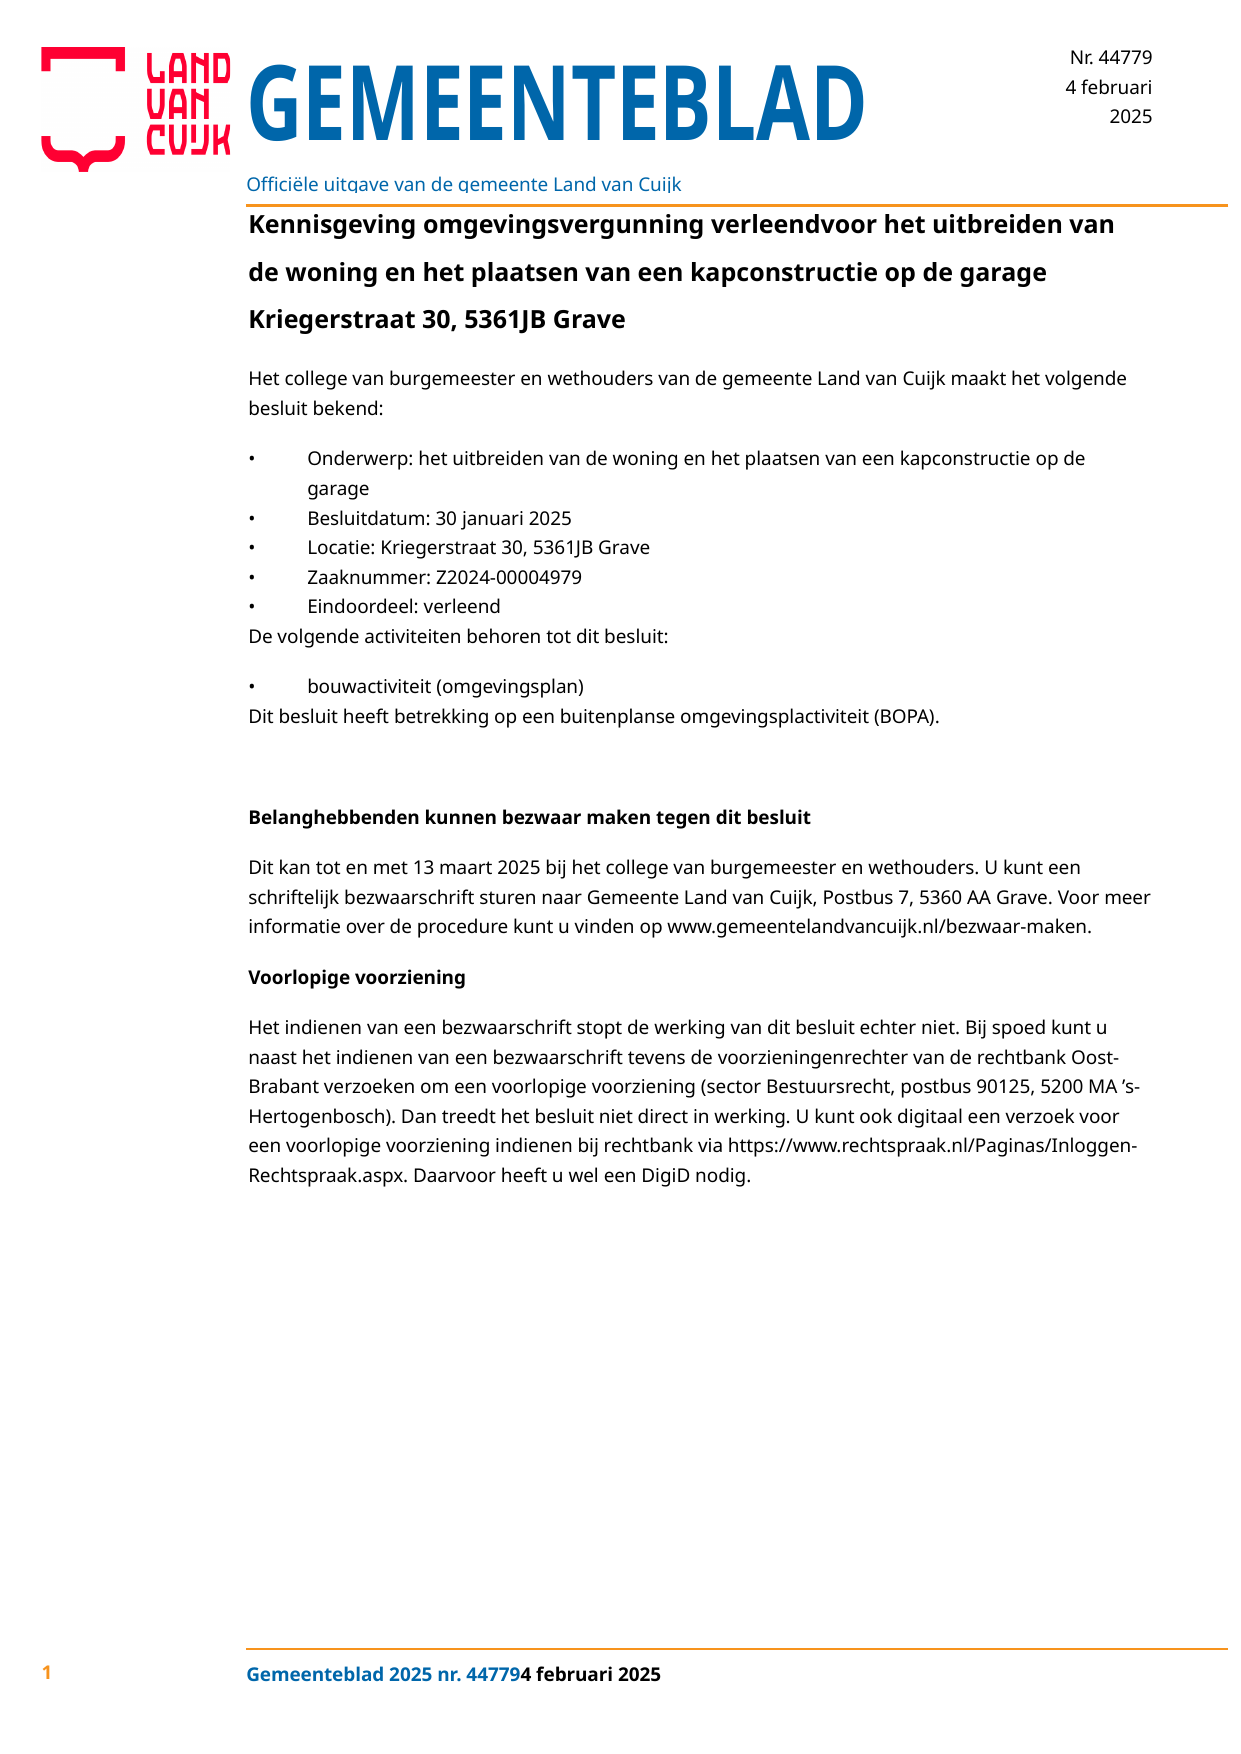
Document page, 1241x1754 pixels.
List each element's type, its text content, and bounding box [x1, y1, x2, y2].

text Kennisgeving omgevingsvergunning verleendvoor het uitbreiden van de woning en het plaatsen van een kapconstructie op de garage Kriegerstraat 30, 5361JB Grave [248, 207, 1152, 336]
list Onderwerp: het uitbreiden van de woning en het plaatsen van een kapconstructie op de garage [248, 446, 1152, 501]
text Dit besluit heeft betrekking op een buitenplanse omgevingsplactiviteit (BOPA). [248, 703, 1152, 729]
list Eindoordeel: verleend [248, 593, 1152, 619]
text Het college van burgemeester en wethouders van de gemeente Land van Cuijk maakt het volgende besluit bekend: [248, 366, 1152, 421]
list Locatie: Kriegerstraat 30, 5361JB Grave [248, 534, 1152, 560]
picture [41, 47, 231, 172]
text De volgende activiteiten behoren tot dit besluit: [248, 623, 1152, 649]
list Zaaknummer: Z2024-00004979 [248, 564, 1152, 589]
text Het indienen van een bezwaarschrift stopt de werking van dit besluit echter niet. Bij spoed kunt u naast het indienen van een bezwaarschrift tevens de voorzieningenrechter van de rechtbank Oost-Brabant verzoeken om een voorlopige voorziening (sector Bestuursrecht, postbus 90125, 5200 MA ’s-Hertogenbosch). Dan treedt het besluit niet direct in werking. U kunt ook digitaal een verzoek voor een voorlopige voorziening indienen bij rechtbank via https://www.rechtspraak.nl/Paginas/Inloggen-Rechtspraak.aspx. Daarvoor heeft u wel een DigiD nodig. [248, 1014, 1152, 1188]
text Dit kan tot en met 13 maart 2025 bij het college van burgemeester en wethouders. U kunt een schriftelijk bezwaarschrift sturen naar Gemeente Land van Cuijk, Postbus 7, 5360 AA Grave. Voor meer informatie over de procedure kunt u vinden op www.gemeentelandvancuijk.nl/bezwaar-maken. [248, 854, 1152, 939]
text Belanghebbenden kunnen bezwaar maken tegen dit besluit [248, 804, 1152, 829]
list Besluitdatum: 30 januari 2025 [248, 505, 1152, 530]
text Voorlopige voorziening [248, 964, 1152, 989]
list bouwactiviteit (omgevingsplan) [248, 673, 1152, 699]
